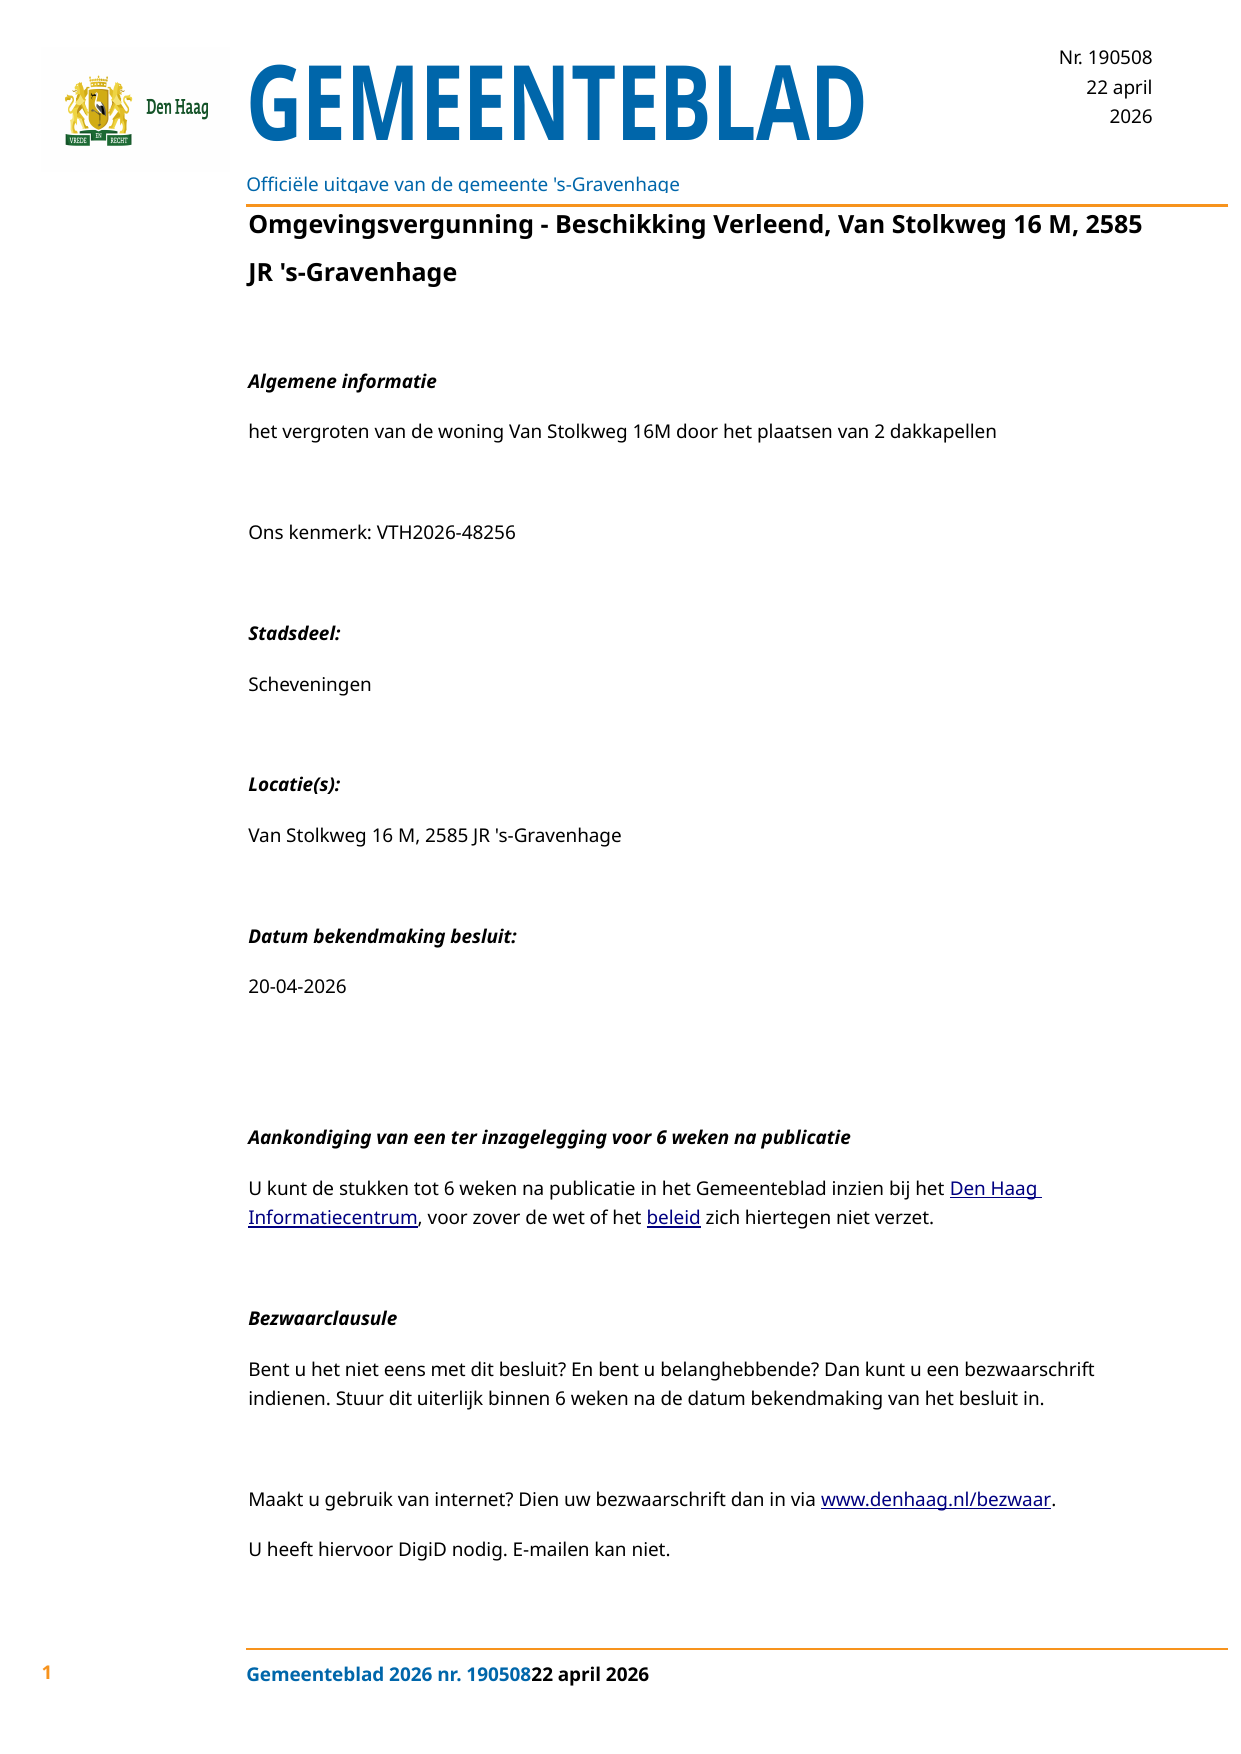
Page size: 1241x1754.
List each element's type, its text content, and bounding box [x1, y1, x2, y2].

picture [41, 47, 231, 172]
text Aankondiging van een ter inzagelegging voor 6 weken na publicatie [248, 1124, 1152, 1150]
text Locatie(s): [248, 772, 1152, 797]
text Omgevingsvergunning - Beschikking Verleend, Van Stolkweg 16 M, 2585 JR 's-Gravenhage [248, 207, 1152, 288]
text Ons kenmerk: VTH2026-48256 [248, 519, 1152, 545]
text Datum bekendmaking besluit: [248, 923, 1152, 949]
text Bent u het niet eens met dit besluit? En bent u belanghebbende? Dan kunt u een bezwaarschrift indienen. Stuur dit uiterlijk binnen 6 weken na de datum bekendmaking van het besluit in. [248, 1356, 1152, 1411]
text Bezwaarclausule [248, 1305, 1152, 1331]
text Scheveningen [248, 671, 1152, 697]
text Algemene informatie [248, 368, 1152, 394]
text het vergroten van de woning Van Stolkweg 16M door het plaatsen van 2 dakkapellen [248, 419, 1152, 444]
text Van Stolkweg 16 M, 2585 JR 's-Gravenhage [248, 822, 1152, 848]
text 20-04-2026 [248, 973, 1152, 999]
text Stadsdeel: [248, 620, 1152, 646]
text Maakt u gebruik van internet? Dien uw bezwaarschrift dan in via www.denhaag.nl/bezwaar. [248, 1486, 1152, 1512]
text U kunt de stukken tot 6 weken na publicatie in het Gemeenteblad inzien bij het Den Haag Informatiecentrum, voor zover de wet of het beleid zich hiertegen niet verzet. [248, 1175, 1152, 1230]
text U heeft hiervoor DigiD nodig. E-mailen kan niet. [248, 1537, 1152, 1562]
